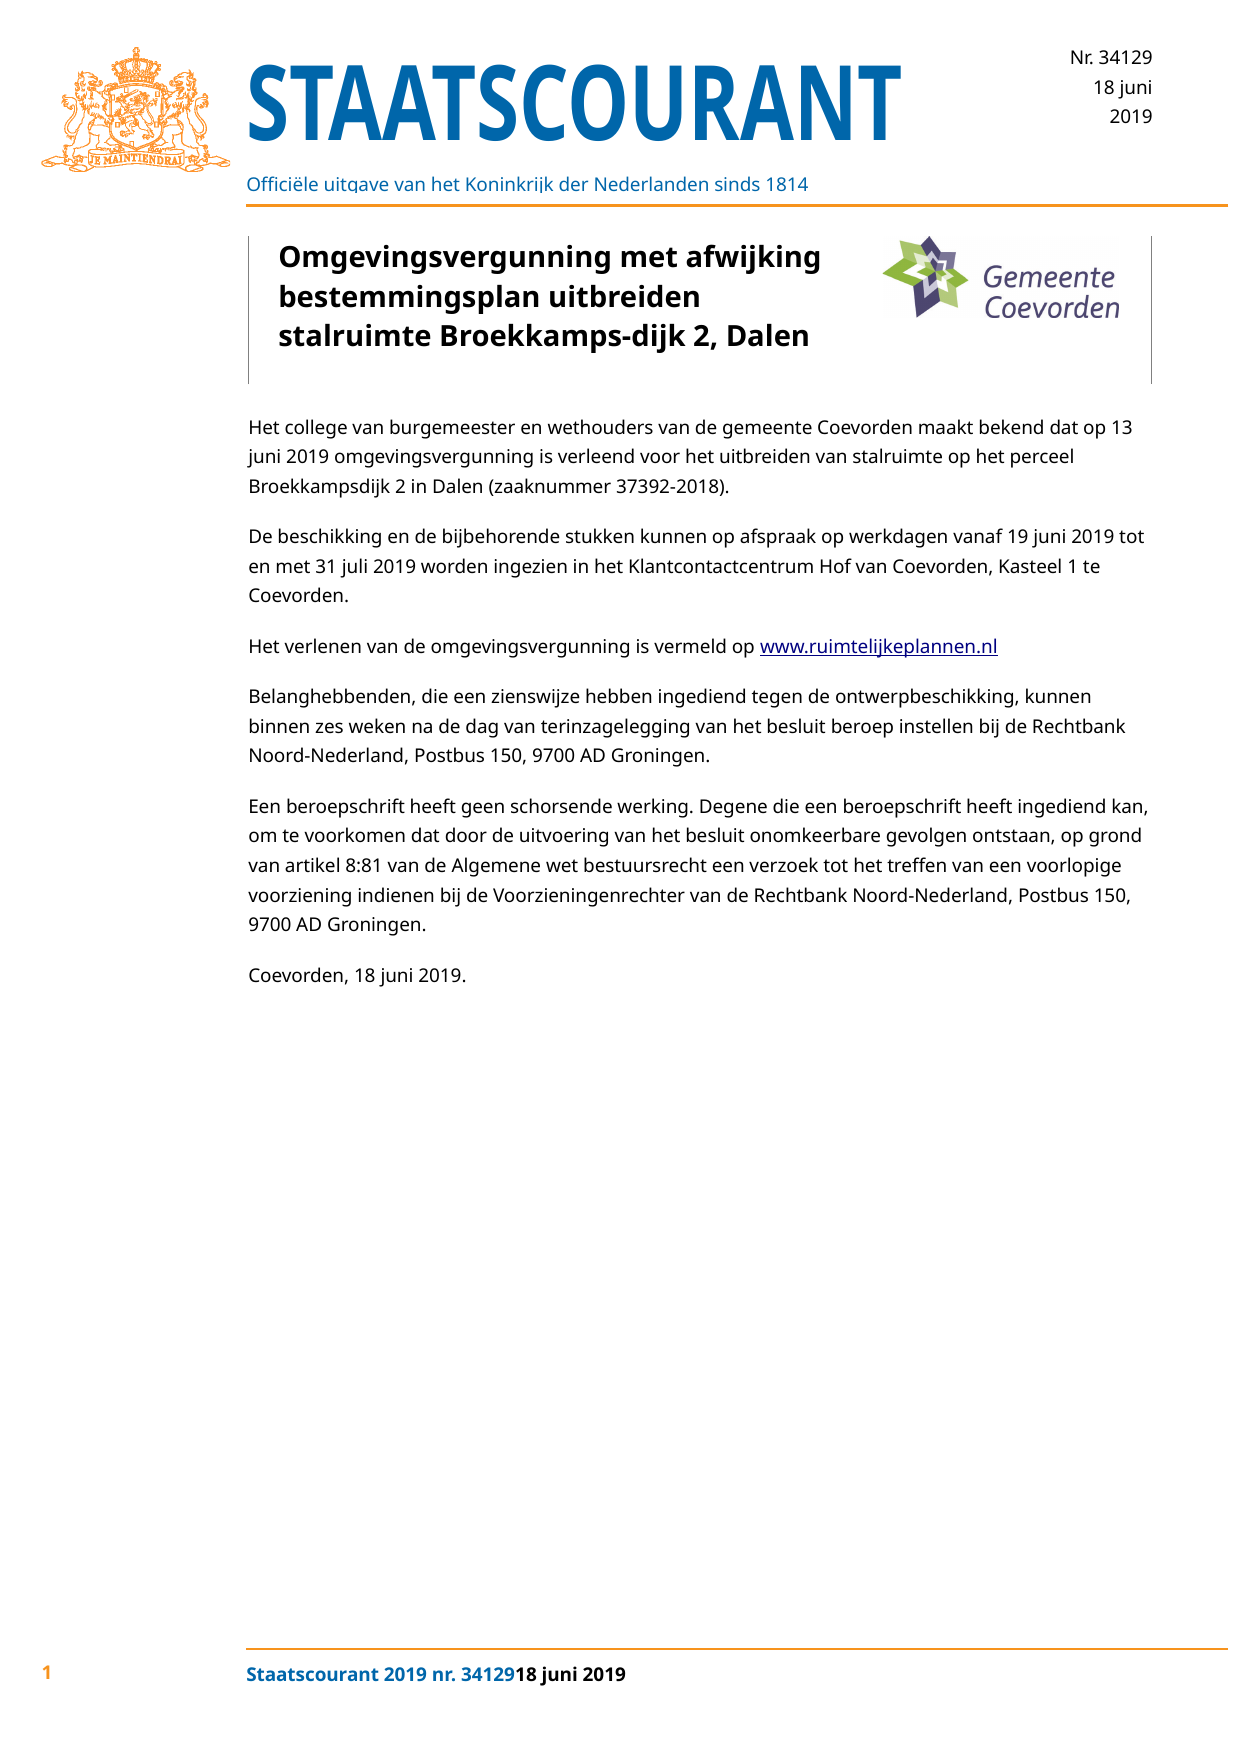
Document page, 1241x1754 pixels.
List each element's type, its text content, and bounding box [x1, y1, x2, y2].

text Het college van burgemeester en wethouders van de gemeente Coevorden maakt bekend dat op 13 juni 2019 omgevingsvergunning is verleend voor het uitbreiden van stalruimte op het perceel Broekkampsdijk 2 in Dalen (zaaknummer 37392-2018). [248, 414, 1152, 499]
table_header [850, 236, 1151, 384]
picture [882, 236, 1119, 318]
picture [41, 47, 231, 172]
text Coevorden, 18 juni 2019. [248, 962, 1152, 988]
text Belanghebbenden, die een zienswijze hebben ingediend tegen de ontwerpbeschikking, kunnen binnen zes weken na de dag van terinzagelegging van het besluit beroep instellen bij de Rechtbank Noord-Nederland, Postbus 150, 9700 AD Groningen. [248, 683, 1152, 768]
text Een beroepschrift heeft geen schorsende werking. Degene die een beroepschrift heeft ingediend kan, om te voorkomen dat door de uitvoering van het besluit onomkeerbare gevolgen ontstaan, op grond van artikel 8:81 van de Algemene wet bestuursrecht een verzoek tot het treffen van een voorlopige voorziening indienen bij de Voorzieningenrechter van de Rechtbank Noord-Nederland, Postbus 150, 9700 AD Groningen. [248, 793, 1152, 937]
table_header Omgevingsvergunning met afwijking bestemmingsplan uitbreiden stalruimte Broekkamps-dijk 2, Dalen [249, 236, 850, 384]
text De beschikking en de bijbehorende stukken kunnen op afspraak op werkdagen vanaf 19 juni 2019 tot en met 31 juli 2019 worden ingezien in het Klantcontactcentrum Hof van Coevorden, Kasteel 1 te Coevorden. [248, 523, 1152, 608]
text Het verlenen van de omgevingsvergunning is vermeld op www.ruimtelijkeplannen.nl [248, 633, 1152, 659]
